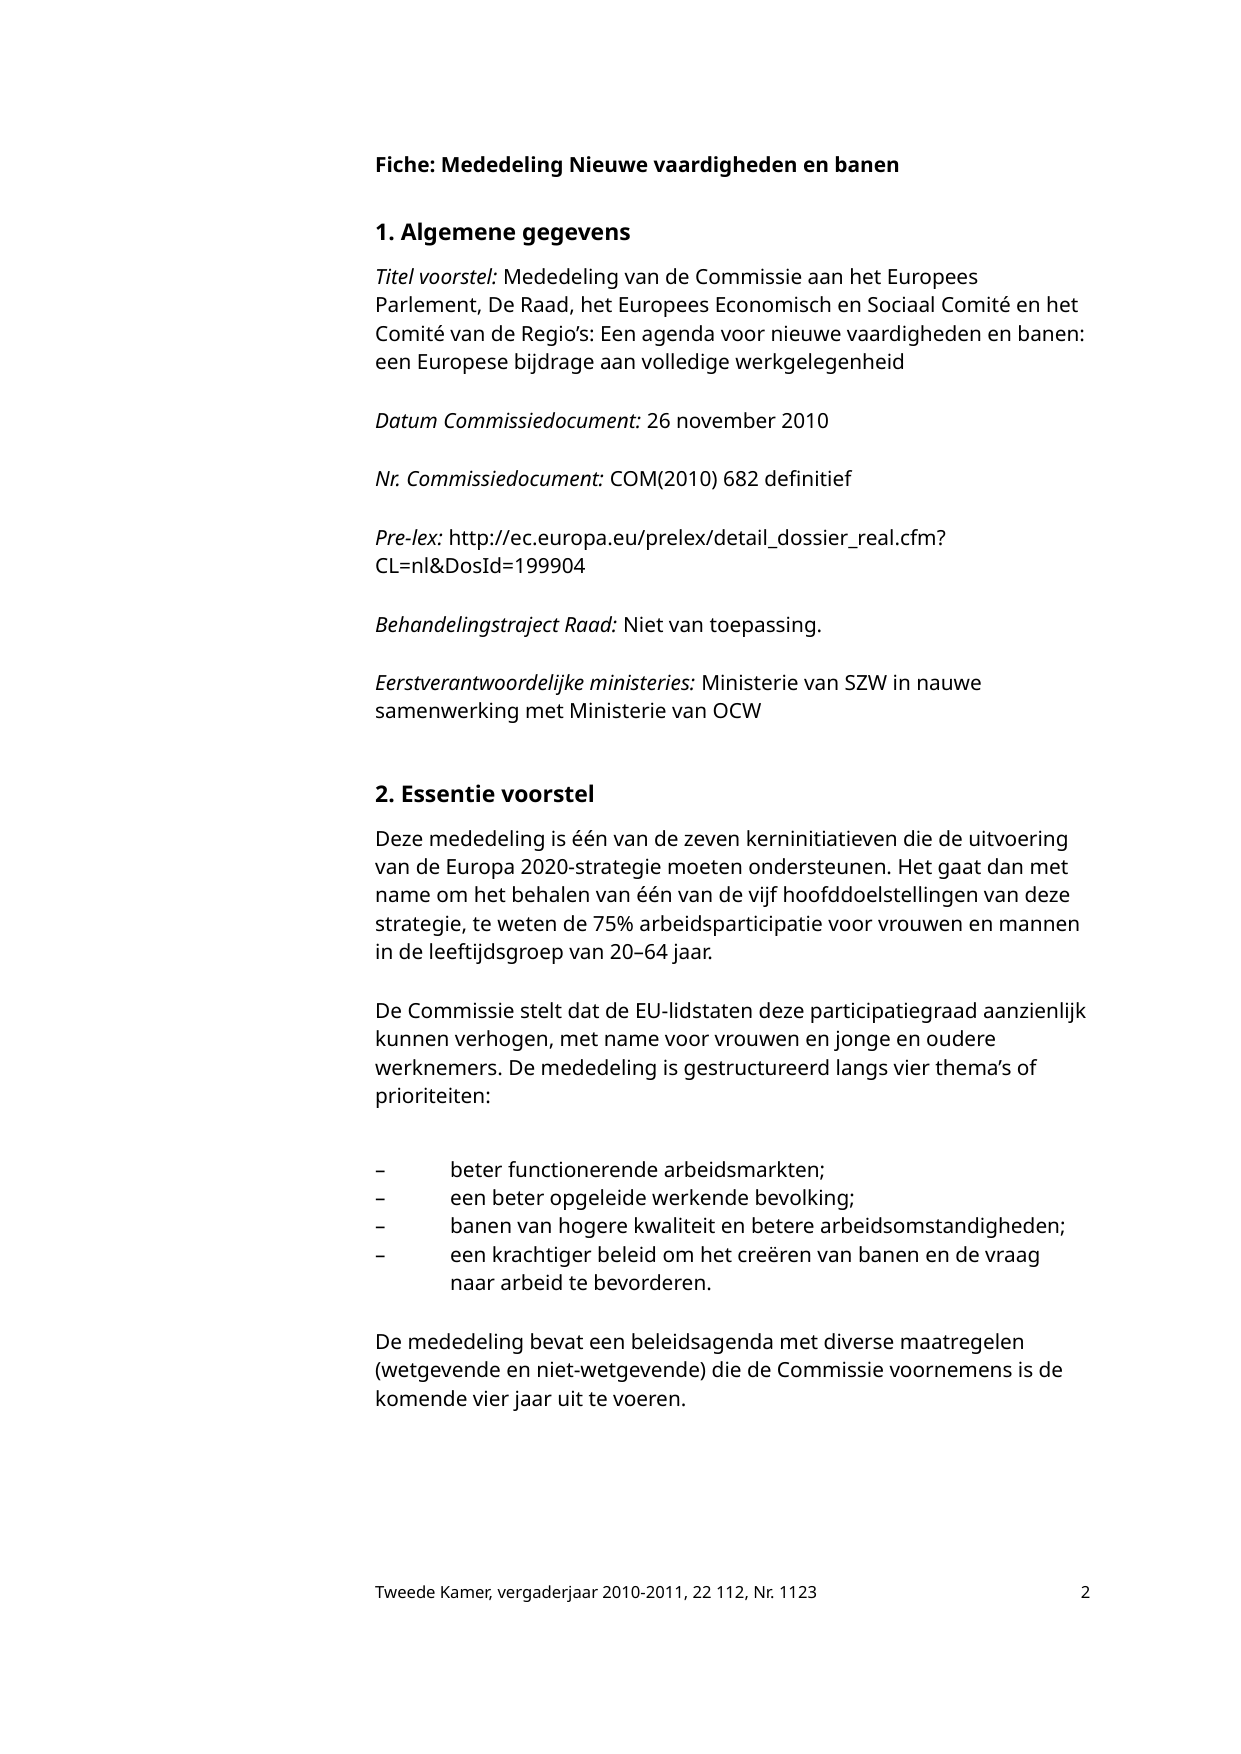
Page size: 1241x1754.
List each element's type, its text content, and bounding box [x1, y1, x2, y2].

text Fiche: Mededeling Nieuwe vaardigheden en banen [375, 150, 1090, 178]
list banen van hogere kwaliteit en betere arbeidsomstandigheden; [375, 1212, 1090, 1240]
subtitle 1. Algemene gegevens [375, 216, 1090, 247]
text De mededeling bevat een beleidsagenda met diverse maatregelen (wetgevende en niet-wetgevende) die de Commissie voornemens is de komende vier jaar uit te voeren. [375, 1327, 1090, 1412]
text De Commissie stelt dat de EU-lidstaten deze participatiegraad aanzienlijk kunnen verhogen, met name voor vrouwen en jonge en oudere werknemers. De mededeling is gestructureerd langs vier thema’s of prioriteiten: [375, 996, 1090, 1110]
text Behandelingstraject Raad: Niet van toepassing. [375, 610, 1090, 638]
subtitle 2. Essentie voorstel [375, 777, 1090, 809]
text Deze mededeling is één van de zeven kerninitiatieven die de uitvoering van de Europa 2020-strategie moeten ondersteunen. Het gaat dan met name om het behalen van één van de vijf hoofddoelstellingen van deze strategie, te weten de 75% arbeidsparticipatie voor vrouwen en mannen in de leeftijdsgroep van 20–64 jaar. [375, 824, 1090, 966]
text Nr. Commissiedocument: COM(2010) 682 definitief [375, 464, 1090, 493]
list beter functionerende arbeidsmarkten; [375, 1155, 1090, 1183]
text Pre-lex: http://ec.europa.eu/prelex/detail_dossier_real.cfm?CL=nl&DosId=199904 [375, 523, 1090, 580]
text Eerstverantwoordelijke ministeries: Ministerie van SZW in nauwe samenwerking met Ministerie van OCW [375, 668, 1090, 725]
text Titel voorstel: Mededeling van de Commissie aan het Europees Parlement, De Raad, het Europees Economisch en Sociaal Comité en het Comité van de Regio’s: Een agenda voor nieuwe vaardigheden en banen: een Europese bijdrage aan volledige werkgelegenheid [375, 262, 1090, 376]
list een krachtiger beleid om het creëren van banen en de vraag naar arbeid te bevorderen. [375, 1240, 1090, 1297]
text Datum Commissiedocument: 26 november 2010 [375, 406, 1090, 434]
list een beter opgeleide werkende bevolking; [375, 1183, 1090, 1212]
